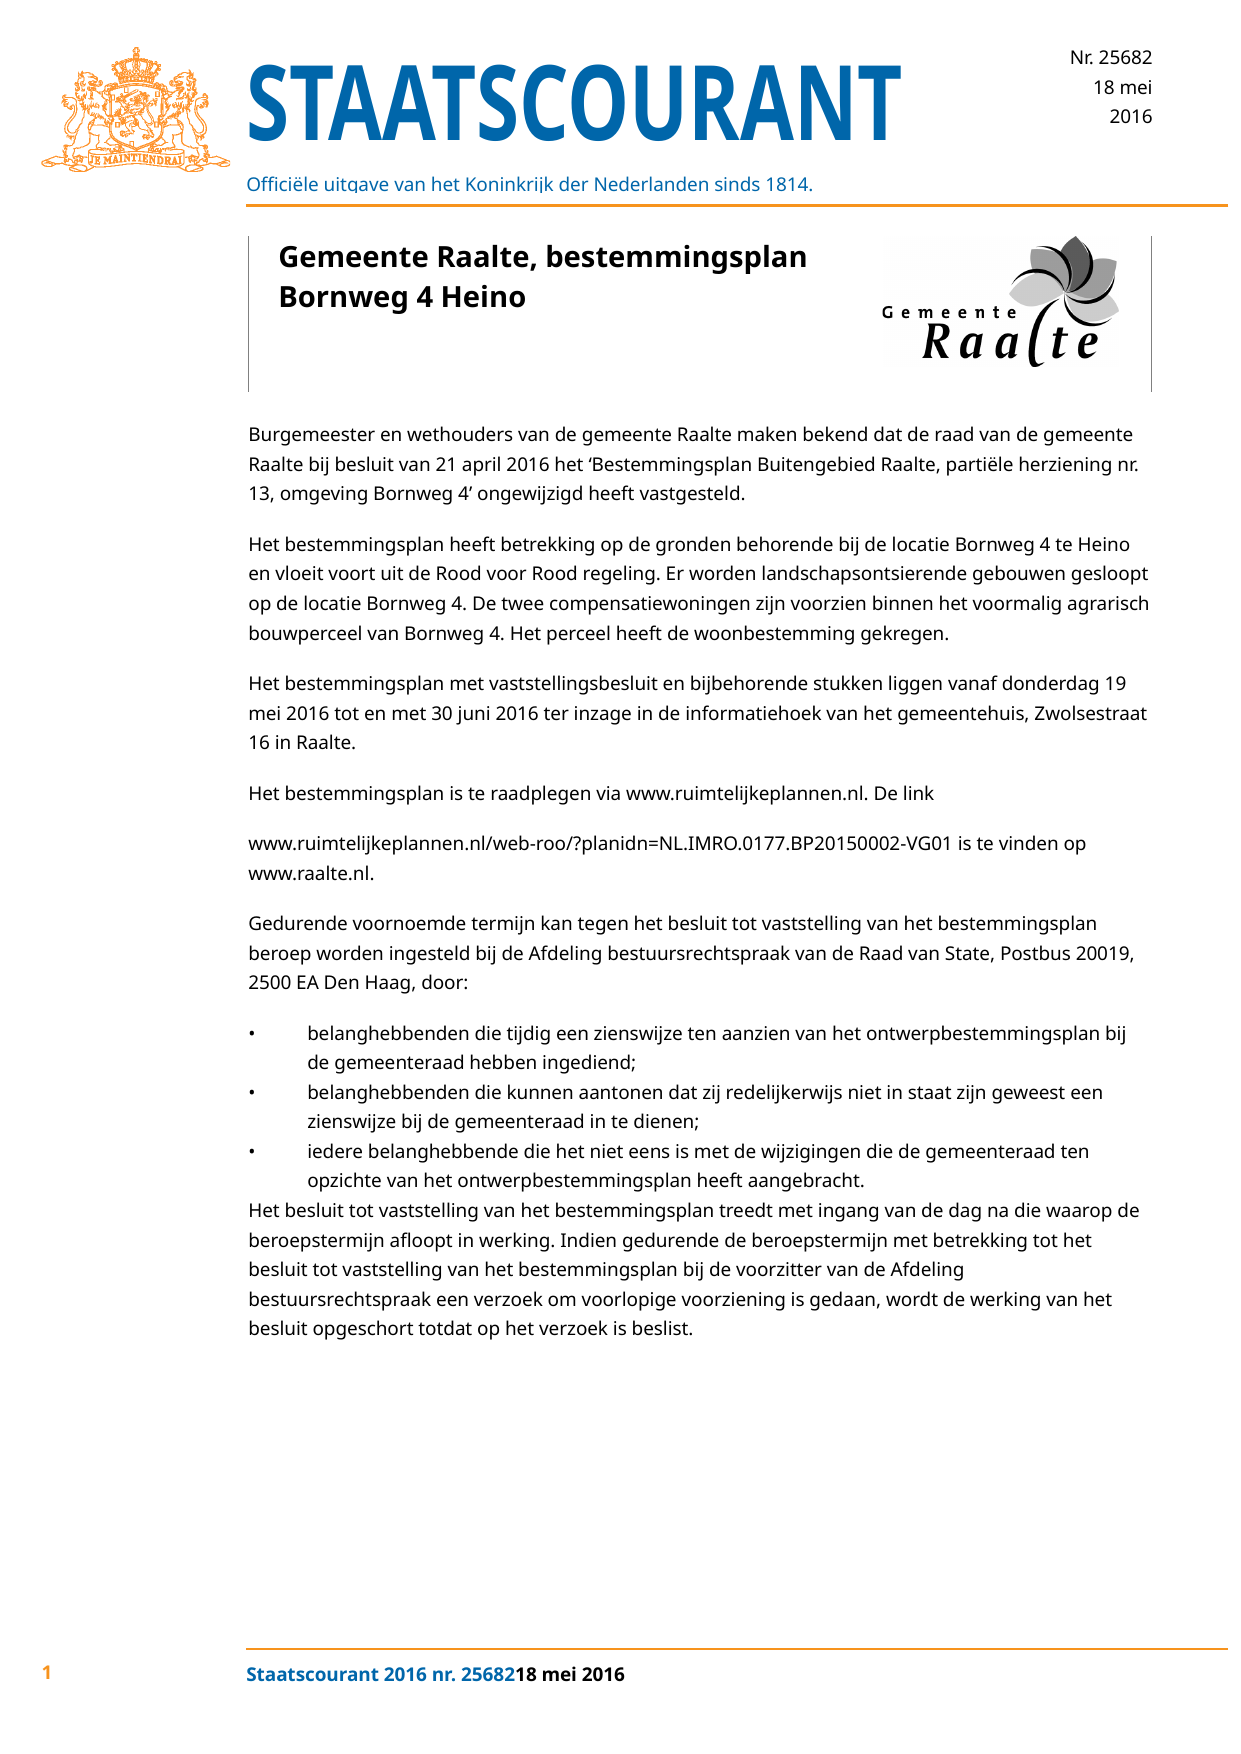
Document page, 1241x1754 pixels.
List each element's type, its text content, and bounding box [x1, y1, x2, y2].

table_header Gemeente Raalte, bestemmingsplan Bornweg 4 Heino [249, 236, 850, 392]
text Burgemeester en wethouders van de gemeente Raalte maken bekend dat de raad van de gemeente Raalte bij besluit van 21 april 2016 het ‘Bestemmingsplan Buitengebied Raalte, partiële herziening nr. 13, omgeving Bornweg 4’ ongewijzigd heeft vastgesteld. [248, 421, 1152, 506]
text Het bestemmingsplan met vaststellingsbesluit en bijbehorende stukken liggen vanaf donderdag 19 mei 2016 tot en met 30 juni 2016 ter inzage in de informatiehoek van het gemeentehuis, Zwolsestraat 16 in Raalte. [248, 670, 1152, 755]
text Het bestemmingsplan heeft betrekking op de gronden behorende bij de locatie Bornweg 4 te Heino en vloeit voort uit de Rood voor Rood regeling. Er worden landschapsontsierende gebouwen gesloopt op de locatie Bornweg 4. De twee compensatiewoningen zijn voorzien binnen het voormalig agrarisch bouwperceel van Bornweg 4. Het perceel heeft de woonbestemming gekregen. [248, 531, 1152, 645]
text www.ruimtelijkeplannen.nl/web-roo/?planidn=NL.IMRO.0177.BP20150002-VG01 is te vinden op www.raalte.nl. [248, 830, 1152, 885]
picture [882, 236, 1119, 367]
picture [41, 47, 231, 172]
text Het bestemmingsplan is te raadplegen via www.ruimtelijkeplannen.nl. De link [248, 780, 1152, 805]
list belanghebbenden die tijdig een zienswijze ten aanzien van het ontwerpbestemmingsplan bij de gemeenteraad hebben ingediend; [248, 1020, 1152, 1075]
text Het besluit tot vaststelling van het bestemmingsplan treedt met ingang van de dag na die waarop de beroepstermijn afloopt in werking. Indien gedurende de beroepstermijn met betrekking tot het besluit tot vaststelling van het bestemmingsplan bij de voorzitter van de Afdeling bestuursrechtspraak een verzoek om voorlopige voorziening is gedaan, wordt de werking van het besluit opgeschort totdat op het verzoek is beslist. [248, 1197, 1152, 1341]
table_header [850, 236, 1151, 392]
list belanghebbenden die kunnen aantonen dat zij redelijkerwijs niet in staat zijn geweest een zienswijze bij de gemeenteraad in te dienen; [248, 1079, 1152, 1134]
text Gedurende voornoemde termijn kan tegen het besluit tot vaststelling van het bestemmingsplan beroep worden ingesteld bij de Afdeling bestuursrechtspraak van de Raad van State, Postbus 20019, 2500 EA Den Haag, door: [248, 910, 1152, 995]
list iedere belanghebbende die het niet eens is met de wijzigingen die de gemeenteraad ten opzichte van het ontwerpbestemmingsplan heeft aangebracht. [248, 1138, 1152, 1193]
